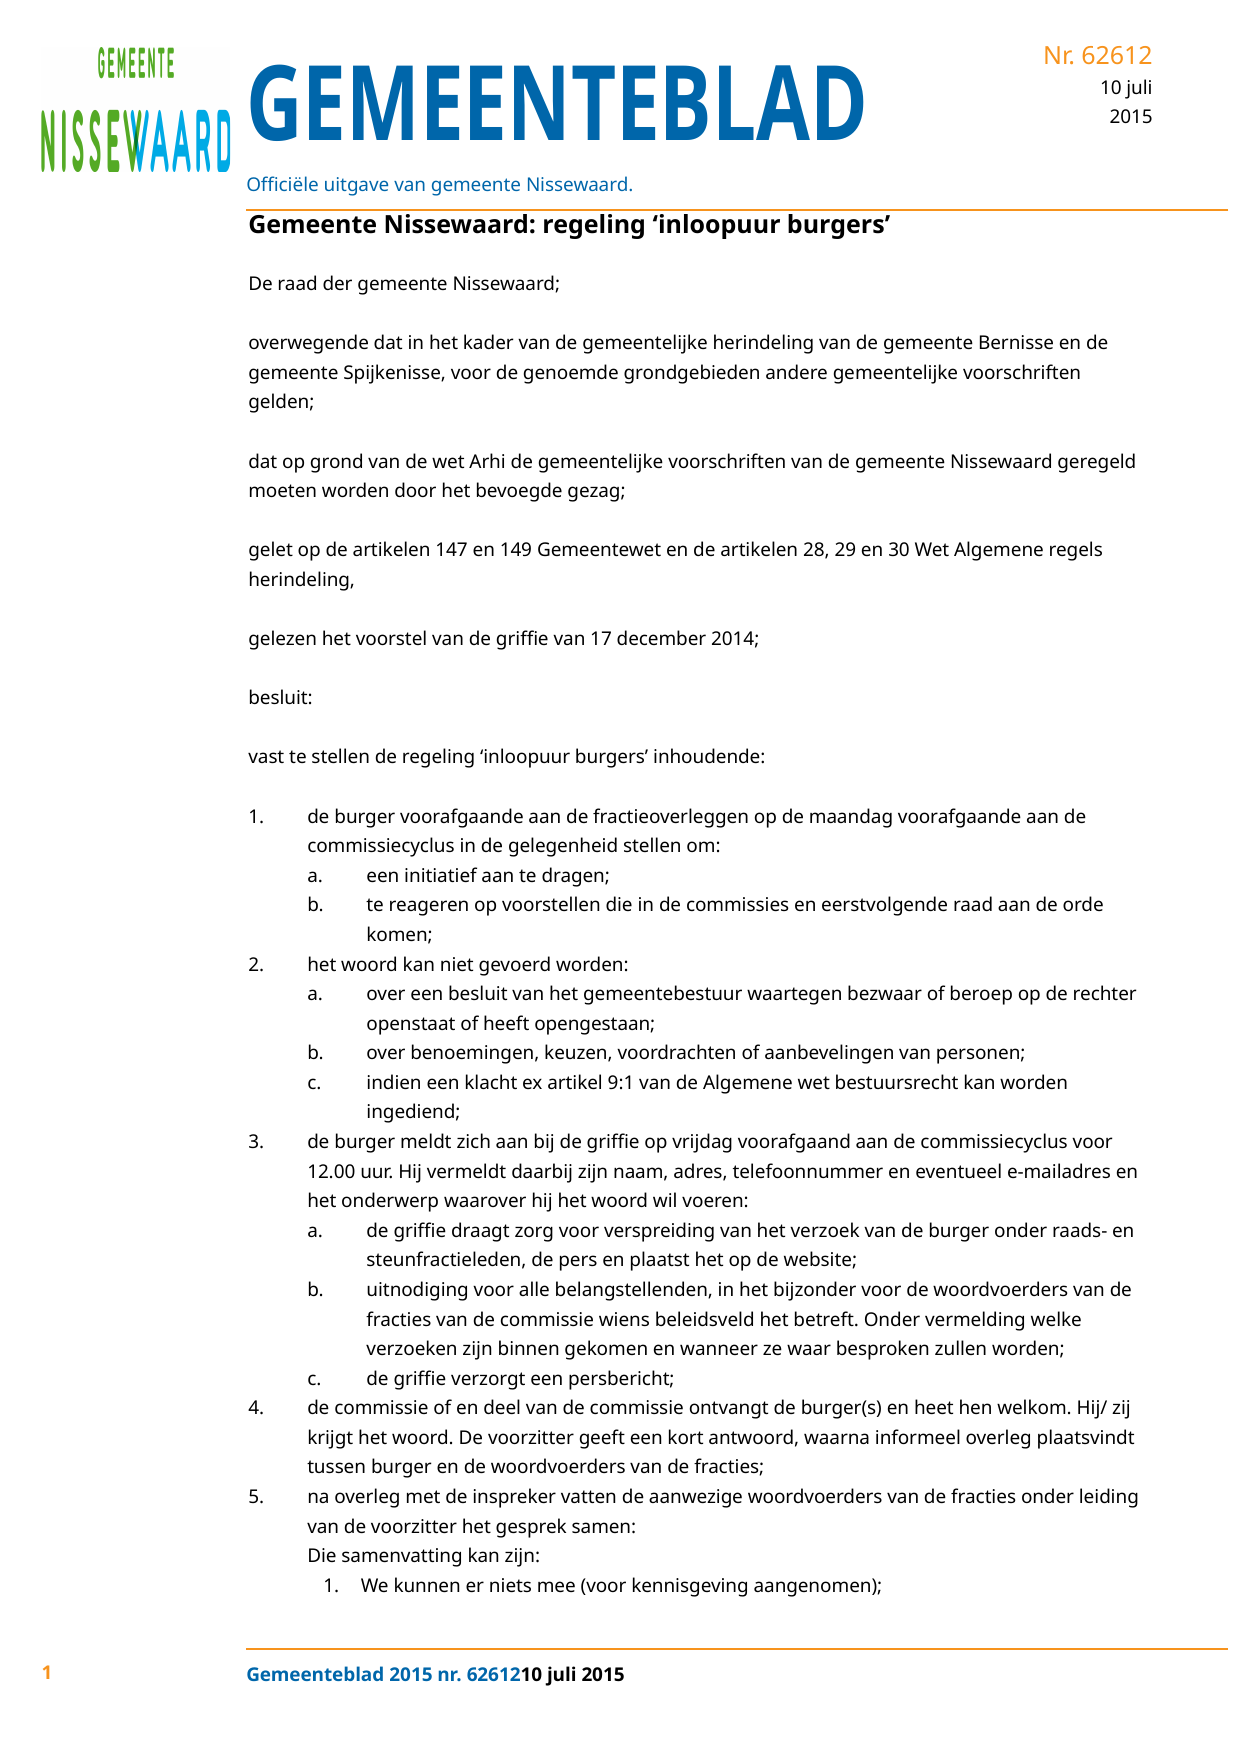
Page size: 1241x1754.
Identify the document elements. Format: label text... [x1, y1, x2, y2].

text gelezen het voorstel van de griffie van 17 december 2014; [248, 625, 1152, 651]
picture [201, 122, 206, 138]
list een initiatief aan te dragen; [307, 862, 1152, 888]
text besluit: [248, 684, 1152, 710]
list uitnodiging voor alle belangstellenden, in het bijzonder voor de woordvoerders van de fracties van de commissie wiens beleidsveld het betreft. Onder vermelding welke verzoeken zijn binnen gekomen en wanneer ze waar besproken zullen worden; [307, 1276, 1152, 1361]
list Die samenvatting kan zijn: [248, 1542, 1152, 1568]
list over benoemingen, keuzen, voordrachten of aanbevelingen van personen; [307, 1039, 1152, 1065]
list te reageren op voorstellen die in de commissies en eerstvolgende raad aan de orde komen; [307, 892, 1152, 947]
list de burger meldt zich aan bij de griffie op vrijdag voorafgaand aan de commissiecyclus voor 12.00 uur. Hij vermeldt daarbij zijn naam, adres, telefoonnummer en eventueel e-mailadres en het onderwerp waarover hij het woord wil voeren: [248, 1128, 1152, 1213]
picture [222, 122, 227, 160]
text De raad der gemeente Nissewaard; [248, 270, 1152, 296]
list het woord kan niet gevoerd worden: [248, 951, 1152, 976]
list indien een klacht ex artikel 9:1 van de Algemene wet bestuursrecht kan worden ingediend; [307, 1069, 1152, 1124]
list over een besluit van het gemeentebestuur waartegen bezwaar of beroep op de rechter openstaat of heeft opengestaan; [307, 980, 1152, 1036]
list de griffie verzorgt een persbericht; [307, 1365, 1152, 1391]
picture [41, 47, 231, 172]
list na overleg met de inspreker vatten de aanwezige woordvoerders van de fracties onder leiding van de voorzitter het gesprek samen: [248, 1483, 1152, 1538]
text vast te stellen de regeling ‘inloopuur burgers’ inhoudende: [248, 744, 1152, 769]
list We kunnen er niets mee (voor kennisgeving aangenomen); [323, 1572, 1152, 1598]
picture [200, 151, 206, 172]
text gelet op de artikelen 147 en 149 Gemeentewet en de artikelen 28, 29 en 30 Wet Algemene regels herindeling, [248, 537, 1152, 592]
list de burger voorafgaande aan de fractieoverleggen op de maandag voorafgaande aan de commissiecyclus in de gelegenheid stellen om: [248, 803, 1152, 858]
picture [154, 157, 165, 172]
list de griffie draagt zorg voor verspreiding van het verzoek van de burger onder raads- en steunfractieleden, de pers en plaatst het op de website; [307, 1217, 1152, 1272]
text overwegende dat in het kader van de gemeentelijke herindeling van de gemeente Bernisse en de gemeente Spijkenisse, voor de genoemde grondgebieden andere gemeentelijke voorschriften gelden; [248, 329, 1152, 414]
text dat op grond van de wet Arhi de gemeentelijke voorschriften van de gemeente Nissewaard geregeld moeten worden door het bevoegde gezag; [248, 448, 1152, 503]
picture [176, 157, 187, 172]
list de commissie of en deel van de commissie ontvangt de burger(s) en heet hen welkom. Hij/ zij krijgt het woord. De voorzitter geeft een kort antwoord, waarna informeel overleg plaatsvindt tussen burger en de woordvoerders van de fracties; [248, 1394, 1152, 1479]
text Gemeente Nissewaard: regeling ‘inloopuur burgers’ [248, 211, 1152, 241]
